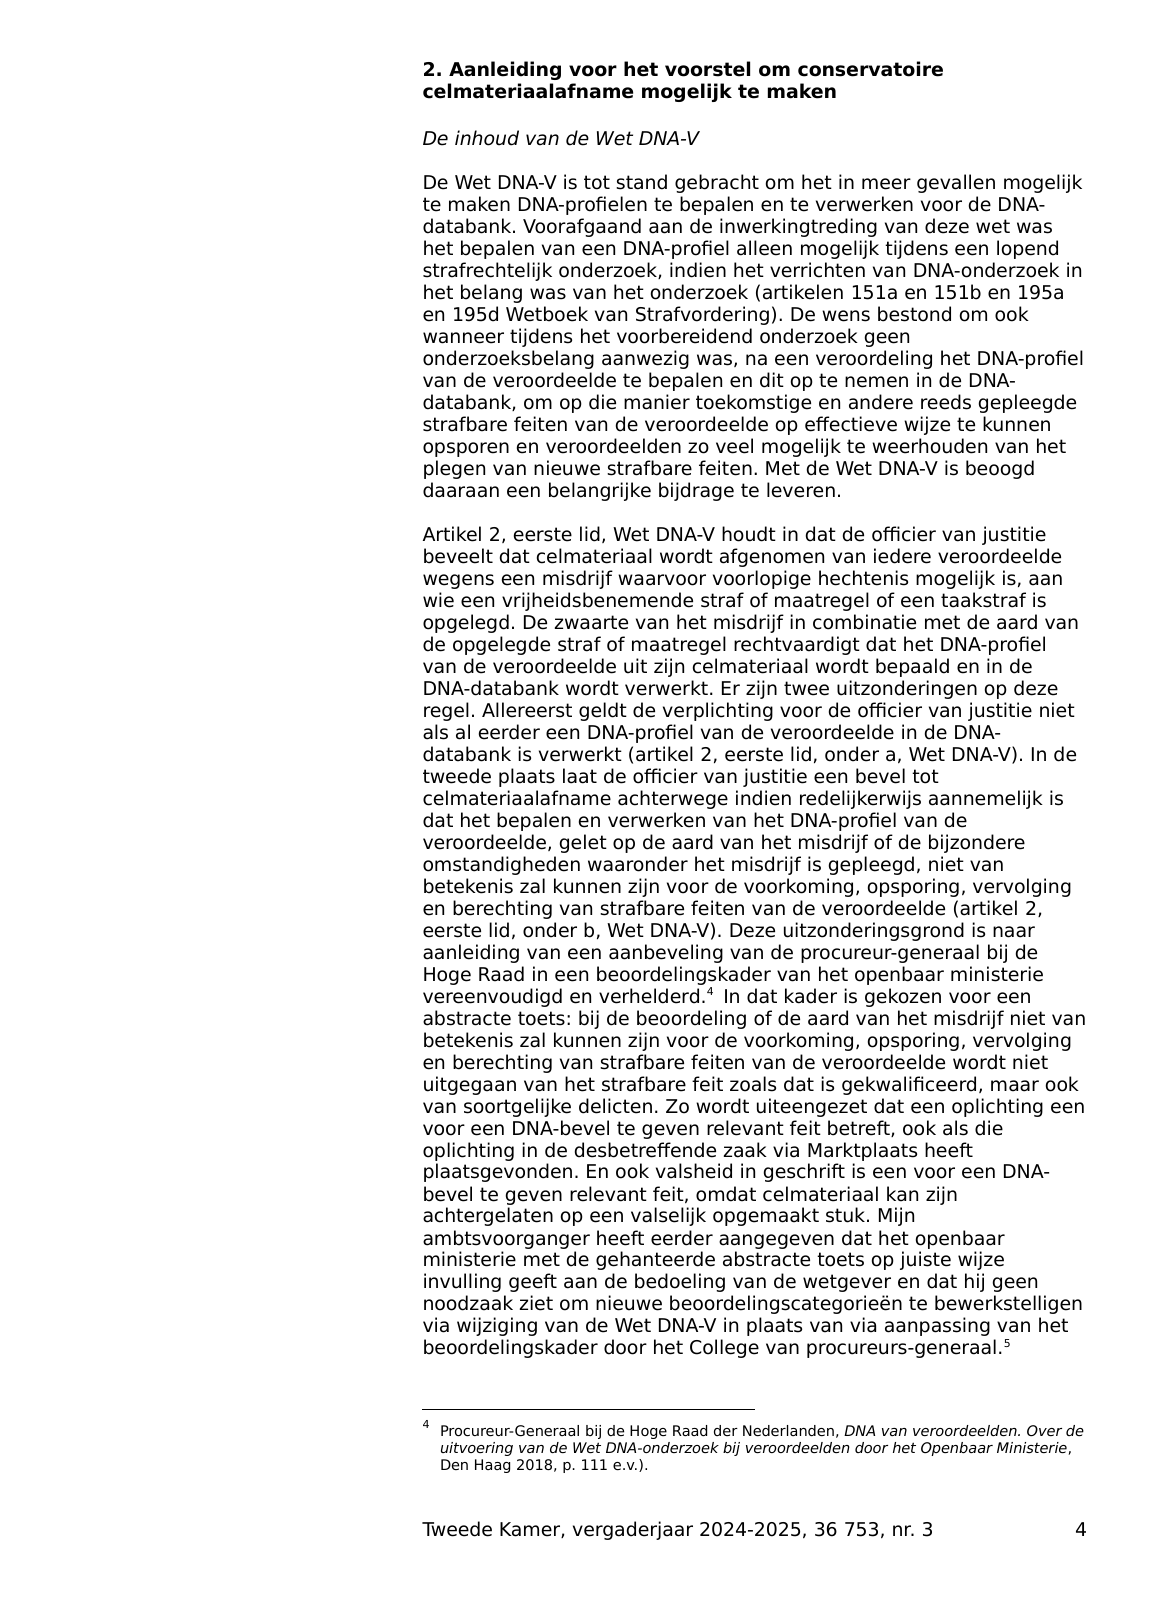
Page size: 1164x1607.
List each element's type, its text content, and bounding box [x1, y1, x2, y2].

subtitle De inhoud van de Wet DNA-V [422, 128, 1087, 150]
text Procureur-Generaal bij de Hoge Raad der Nederlanden, DNA van veroordeelden. Over de uitvoering van de Wet DNA-onderzoek bij veroordeelden door het Openbaar Ministerie, Den Haag 2018, p. 111 e.v.). [422, 1418, 1087, 1474]
subtitle 2. Aanleiding voor het voorstel om conservatoire celmateriaalafname mogelijk te maken [422, 59, 1087, 103]
text De Wet DNA-V is tot stand gebracht om het in meer gevallen mogelijk te maken DNA-profielen te bepalen en te verwerken voor de DNA-databank. Voorafgaand aan de inwerkingtreding van deze wet was het bepalen van een DNA-profiel alleen mogelijk tijdens een lopend strafrechtelijk onderzoek, indien het verrichten van DNA-onderzoek in het belang was van het onderzoek (artikelen 151a en 151b en 195a en 195d Wetboek van Strafvordering). De wens bestond om ook wanneer tijdens het voorbereidend onderzoek geen onderzoeksbelang aanwezig was, na een veroordeling het DNA-profiel van de veroordeelde te bepalen en dit op te nemen in de DNA-databank, om op die manier toekomstige en andere reeds gepleegde strafbare feiten van de veroordeelde op effectieve wijze te kunnen opsporen en veroordeelden zo veel mogelijk te weerhouden van het plegen van nieuwe strafbare feiten. Met de Wet DNA-V is beoogd daaraan een belangrijke bijdrage te leveren. [422, 172, 1087, 502]
text Artikel 2, eerste lid, Wet DNA-V houdt in dat de officier van justitie beveelt dat celmateriaal wordt afgenomen van iedere veroordeelde wegens een misdrijf waarvoor voorlopige hechtenis mogelijk is, aan wie een vrijheidsbenemende straf of maatregel of een taakstraf is opgelegd. De zwaarte van het misdrijf in combinatie met de aard van de opgelegde straf of maatregel rechtvaardigt dat het DNA-profiel van de veroordeelde uit zijn celmateriaal wordt bepaald en in de DNA-databank wordt verwerkt. Er zijn twee uitzonderingen op deze regel. Allereerst geldt de verplichting voor de officier van justitie niet als al eerder een DNA-profiel van de veroordeelde in de DNA-databank is verwerkt (artikel 2, eerste lid, onder a, Wet DNA-V). In de tweede plaats laat de officier van justitie een bevel tot celmateriaalafname achterwege indien redelijkerwijs aannemelijk is dat het bepalen en verwerken van het DNA-profiel van de veroordeelde, gelet op de aard van het misdrijf of de bijzondere omstandigheden waaronder het misdrijf is gepleegd, niet van betekenis zal kunnen zijn voor de voorkoming, opsporing, vervolging en berechting van strafbare feiten van de veroordeelde (artikel 2, eerste lid, onder b, Wet DNA-V). Deze uitzonderingsgrond is naar aanleiding van een aanbeveling van de procureur-generaal bij de Hoge Raad in een beoordelingskader van het openbaar ministerie vereenvoudigd en verhelderd. In dat kader is gekozen voor een abstracte toets: bij de beoordeling of de aard van het misdrijf niet van betekenis zal kunnen zijn voor de voorkoming, opsporing, vervolging en berechting van strafbare feiten van de veroordeelde wordt niet uitgegaan van het strafbare feit zoals dat is gekwalificeerd, maar ook van soortgelijke delicten. Zo wordt uiteengezet dat een oplichting een voor een DNA-bevel te geven relevant feit betreft, ook als die oplichting in de desbetreffende zaak via Marktplaats heeft plaatsgevonden. En ook valsheid in geschrift is een voor een DNA-bevel te geven relevant feit, omdat celmateriaal kan zijn achtergelaten op een valselijk opgemaakt stuk. Mijn ambtsvoorganger heeft eerder aangegeven dat het openbaar ministerie met de gehanteerde abstracte toets op juiste wijze invulling geeft aan de bedoeling van de wetgever en dat hij geen noodzaak ziet om nieuwe beoordelingscategorieën te bewerkstelligen via wijziging van de Wet DNA-V in plaats van via aanpassing van het beoordelingskader door het College van procureurs-generaal. [422, 524, 1087, 1359]
